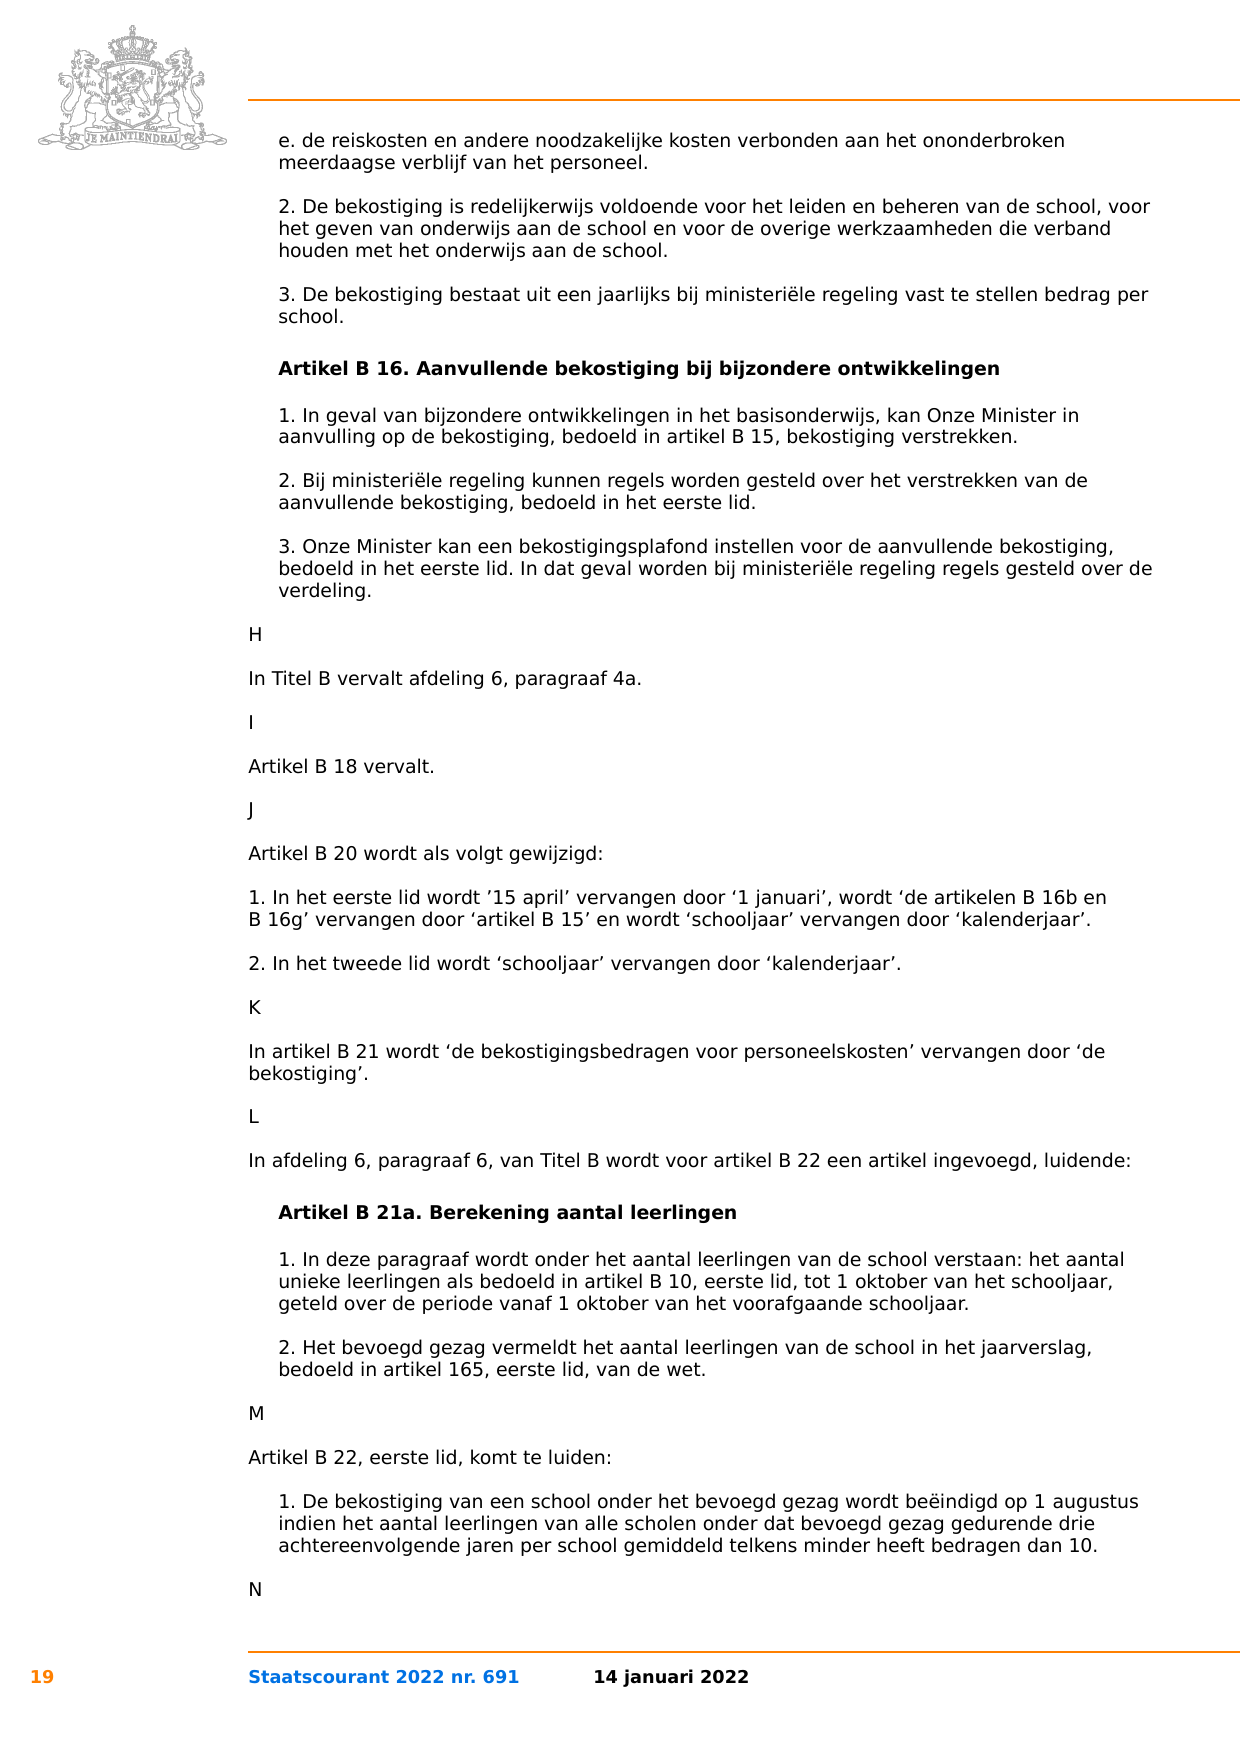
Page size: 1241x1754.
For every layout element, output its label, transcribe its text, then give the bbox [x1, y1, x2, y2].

text Artikel B 20 wordt als volgt gewijzigd: [248, 843, 1163, 865]
text 3. De bekostiging bestaat uit een jaarlijks bij ministeriële regeling vast te stellen bedrag per school. [278, 283, 1163, 327]
text In Titel B vervalt afdeling 6, paragraaf 4a. [248, 668, 1163, 690]
text 3. Onze Minister kan een bekostigingsplafond instellen voor de aanvullende bekostiging, bedoeld in het eerste lid. In dat geval worden bij ministeriële regeling regels gesteld over de verdeling. [278, 536, 1163, 602]
text N [248, 1578, 1163, 1600]
text 2. De bekostiging is redelijkerwijs voldoende voor het leiden en beheren van de school, voor het geven van onderwijs aan de school en voor de overige werkzaamheden die verband houden met het onderwijs aan de school. [278, 196, 1163, 262]
text Artikel B 22, eerste lid, komt te luiden: [248, 1447, 1163, 1469]
text 1. In het eerste lid wordt ’15 april’ vervangen door ‘1 januari’, wordt ‘de artikelen B 16b en B 16g’ vervangen door ‘artikel B 15’ en wordt ‘schooljaar’ vervangen door ‘kalenderjaar’. [248, 887, 1163, 931]
subtitle Artikel B 16. Aanvullende bekostiging bij bijzondere ontwikkelingen [278, 357, 1163, 379]
text 2. In het tweede lid wordt ‘schooljaar’ vervangen door ‘kalenderjaar’. [248, 953, 1163, 975]
text K [248, 997, 1163, 1019]
text 1. In deze paragraaf wordt onder het aantal leerlingen van de school verstaan: het aantal unieke leerlingen als bedoeld in artikel B 10, eerste lid, tot 1 oktober van het schooljaar, geteld over de periode vanaf 1 oktober van het voorafgaande schooljaar. [278, 1249, 1163, 1315]
text 2. Het bevoegd gezag vermeldt het aantal leerlingen van de school in het jaarverslag, bedoeld in artikel 165, eerste lid, van de wet. [278, 1337, 1163, 1381]
text Artikel B 18 vervalt. [248, 756, 1163, 777]
text 1. In geval van bijzondere ontwikkelingen in het basisonderwijs, kan Onze Minister in aanvulling op de bekostiging, bedoeld in artikel B 15, bekostiging verstrekken. [278, 404, 1163, 448]
text e. de reiskosten en andere noodzakelijke kosten verbonden aan het ononderbroken meerdaagse verblijf van het personeel. [278, 130, 1163, 174]
text M [248, 1403, 1163, 1425]
text J [248, 799, 1163, 821]
text H [248, 624, 1163, 646]
text In afdeling 6, paragraaf 6, van Titel B wordt voor artikel B 22 een artikel ingevoegd, luidende: [248, 1150, 1163, 1172]
text In artikel B 21 wordt ‘de bekostigingsbedragen voor personeelskosten’ vervangen door ‘de bekostiging’. [248, 1041, 1163, 1084]
text 1. De bekostiging van een school onder het bevoegd gezag wordt beëindigd op 1 augustus indien het aantal leerlingen van alle scholen onder dat bevoegd gezag gedurende drie achtereenvolgende jaren per school gemiddeld telkens minder heeft bedragen dan 10. [278, 1491, 1163, 1557]
picture [38, 25, 227, 150]
text I [248, 712, 1163, 734]
subtitle Artikel B 21a. Berekening aantal leerlingen [278, 1202, 1163, 1224]
text L [248, 1106, 1163, 1128]
text 2. Bij ministeriële regeling kunnen regels worden gesteld over het verstrekken van de aanvullende bekostiging, bedoeld in het eerste lid. [278, 470, 1163, 514]
